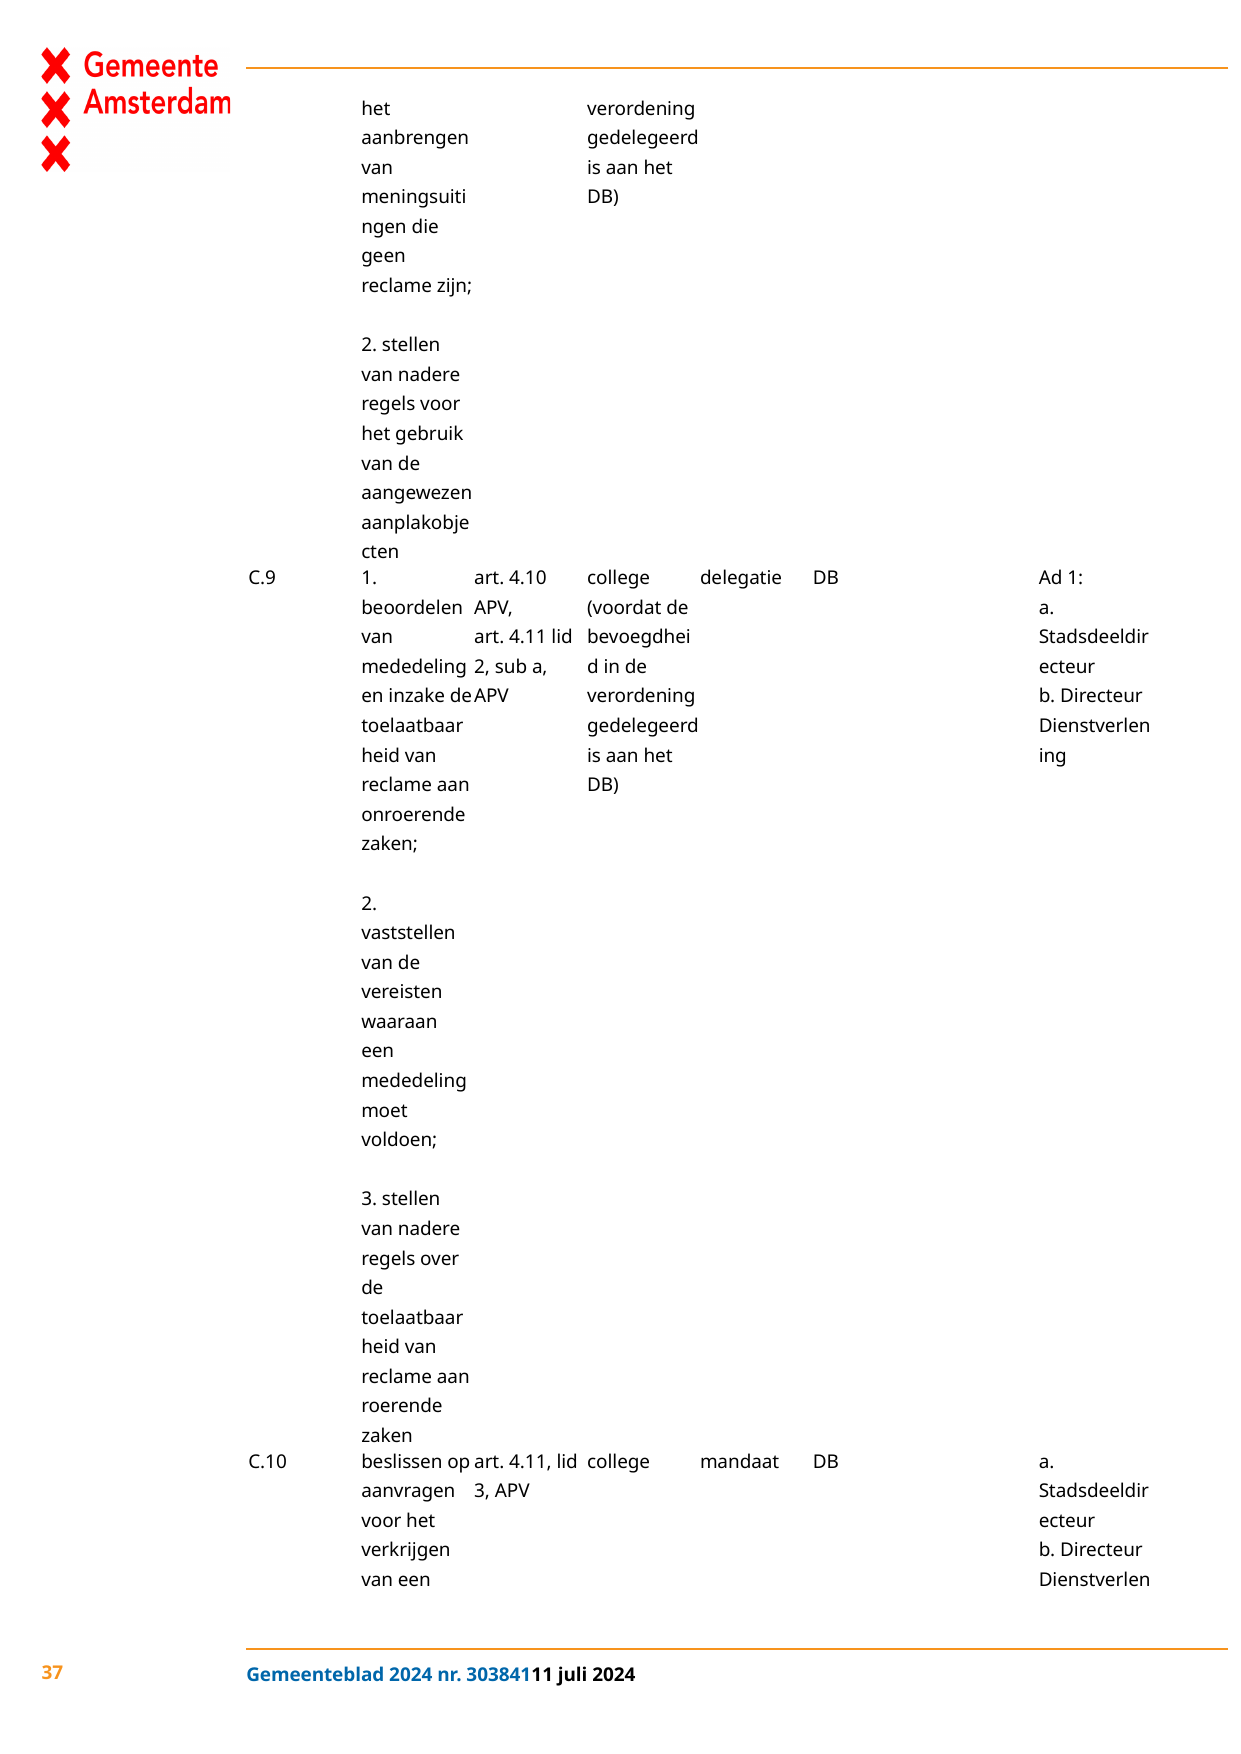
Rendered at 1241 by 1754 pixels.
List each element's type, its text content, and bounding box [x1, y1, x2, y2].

table_cell [926, 1448, 1038, 1592]
table_cell [1039, 95, 1152, 564]
table_cell het aanbrengen van meningsuitingen die geen reclame zijn; 2. stellen van nadere regels voor het gebruik van de aangewezen aanplakobjecten [361, 95, 474, 564]
table_cell DB [813, 1448, 926, 1592]
table_cell C.10 [248, 1448, 361, 1592]
table_cell college (voordat de bevoegdheid in de verordening gedelegeerd is aan het DB) [587, 564, 700, 1448]
table_cell [474, 95, 587, 564]
table_cell DB [813, 564, 926, 1448]
table_cell art. 4.10 APV, art. 4.11 lid 2, sub a, APV [474, 564, 587, 1448]
table_cell [926, 95, 1038, 564]
picture [41, 47, 231, 172]
table_cell a. Stadsdeeldirecteur b. Directeur Dienstverlen [1039, 1448, 1152, 1592]
table_cell art. 4.11, lid 3, APV [474, 1448, 587, 1592]
table_cell [926, 564, 1038, 1448]
table_cell delegatie [700, 564, 813, 1448]
table_cell Ad 1: a. Stadsdeeldirecteur b. Directeur Dienstverlening [1039, 564, 1152, 1448]
table_cell mandaat [700, 1448, 813, 1592]
table_cell [248, 95, 361, 564]
table_cell [700, 95, 813, 564]
table_cell beslissen op aanvragen voor het verkrijgen van een [361, 1448, 474, 1592]
table_cell verordening gedelegeerd is aan het DB) [587, 95, 700, 564]
table_cell C.9 [248, 564, 361, 1448]
table_cell [813, 95, 926, 564]
table_cell college [587, 1448, 700, 1592]
table_cell 1. beoordelen van mededelingen inzake de toelaatbaarheid van reclame aan onroerende zaken; 2. vaststellen van de vereisten waaraan een mededeling moet voldoen; 3. stellen van nadere regels over de toelaatbaarheid van reclame aan roerende zaken [361, 564, 474, 1448]
